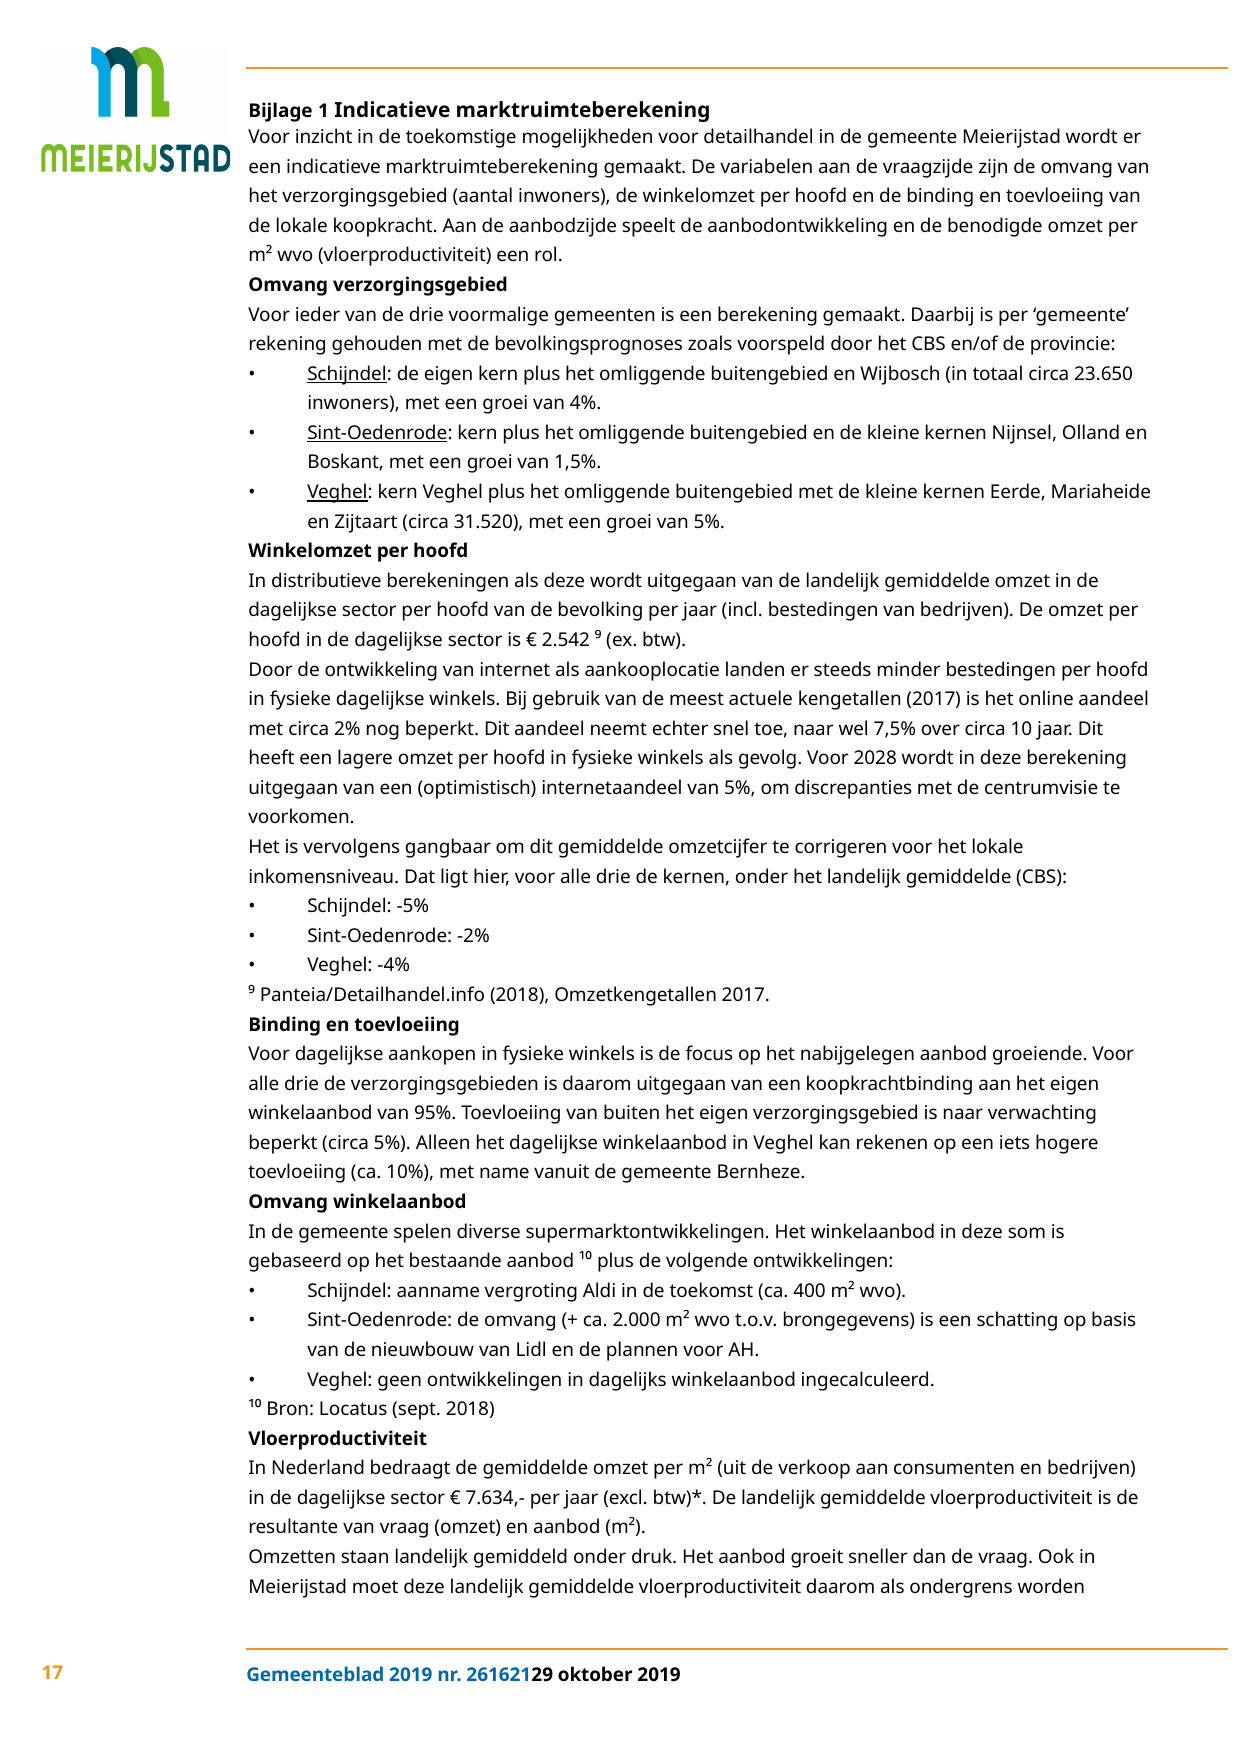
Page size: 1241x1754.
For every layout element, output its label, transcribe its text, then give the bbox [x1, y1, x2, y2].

text Voor ieder van de drie voormalige gemeenten is een berekening gemaakt. Daarbij is per ‘gemeente’ rekening gehouden met de bevolkingsprognoses zoals voorspeld door het CBS en/of de provincie: [248, 301, 1152, 356]
text In Nederland bedraagt de gemiddelde omzet per m² (uit de verkoop aan consumenten en bedrijven) in de dagelijkse sector € 7.634,- per jaar (excl. btw)*. De landelijk gemiddelde vloerproductiviteit is de resultante van vraag (omzet) en aanbod (m²). [248, 1454, 1152, 1539]
text In distributieve berekeningen als deze wordt uitgegaan van de landelijk gemiddelde omzet in de dagelijkse sector per hoofd van de bevolking per jaar (incl. bestedingen van bedrijven). De omzet per hoofd in de dagelijkse sector is € 2.542 ⁹ (ex. btw). [248, 567, 1152, 652]
list Veghel: -4% [248, 952, 1152, 977]
text ¹⁰ Bron: Locatus (sept. 2018) [248, 1395, 1152, 1421]
list Schijndel: aanname vergroting Aldi in de toekomst (ca. 400 m² wvo). [248, 1277, 1152, 1303]
list Veghel: kern Veghel plus het omliggende buitengebied met de kleine kernen Eerde, Mariaheide en Zijtaart (circa 31.520), met een groei van 5%. [248, 478, 1152, 534]
text Voor dagelijkse aankopen in fysieke winkels is de focus op het nabijgelegen aanbod groeiende. Voor alle drie de verzorgingsgebieden is daarom uitgegaan van een koopkrachtbinding aan het eigen winkelaanbod van 95%. Toevloeiing van buiten het eigen verzorgingsgebied is naar verwachting beperkt (circa 5%). Alleen het dagelijkse winkelaanbod in Veghel kan rekenen op een iets hogere toevloeiing (ca. 10%), met name vanuit de gemeente Bernheze. [248, 1040, 1152, 1184]
picture [41, 47, 231, 172]
text Door de ontwikkeling van internet als aankooplocatie landen er steeds minder bestedingen per hoofd in fysieke dagelijkse winkels. Bij gebruik van de meest actuele kengetallen (2017) is het online aandeel met circa 2% nog beperkt. Dit aandeel neemt echter snel toe, naar wel 7,5% over circa 10 jaar. Dit heeft een lagere omzet per hoofd in fysieke winkels als gevolg. Voor 2028 wordt in deze berekening uitgegaan van een (optimistisch) internetaandeel van 5%, om discrepanties met de centrumvisie te voorkomen. [248, 656, 1152, 829]
list Schijndel: -5% [248, 892, 1152, 918]
text Omzetten staan landelijk gemiddeld onder druk. Het aanbod groeit sneller dan de vraag. Ook in Meierijstad moet deze landelijk gemiddelde vloerproductiviteit daarom als ondergrens worden [248, 1543, 1152, 1599]
text In de gemeente spelen diverse supermarktontwikkelingen. Het winkelaanbod in deze som is gebaseerd op het bestaande aanbod ¹⁰ plus de volgende ontwikkelingen: [248, 1218, 1152, 1273]
text Vloerproductiviteit [248, 1425, 1152, 1451]
text Binding en toevloeiing [248, 1011, 1152, 1037]
list Sint-Oedenrode: kern plus het omliggende buitengebied en de kleine kernen Nijnsel, Olland en Boskant, met een groei van 1,5%. [248, 419, 1152, 474]
text Voor inzicht in de toekomstige mogelijkheden voor detailhandel in de gemeente Meierijstad wordt er een indicatieve marktruimteberekening gemaakt. De variabelen aan de vraagzijde zijn de omvang van het verzorgingsgebied (aantal inwoners), de winkelomzet per hoofd en de binding en toevloeiing van de lokale koopkracht. Aan de aanbodzijde speelt de aanbodontwikkeling en de benodigde omzet per m² wvo (vloerproductiviteit) een rol. [248, 123, 1152, 267]
list Schijndel: de eigen kern plus het omliggende buitengebied en Wijbosch (in totaal circa 23.650 inwoners), met een groei van 4%. [248, 360, 1152, 415]
text Omvang winkelaanbod [248, 1188, 1152, 1214]
list Sint-Oedenrode: de omvang (+ ca. 2.000 m² wvo t.o.v. brongegevens) is een schatting op basis van de nieuwbouw van Lidl en de plannen voor AH. [248, 1307, 1152, 1362]
text Bijlage 1 Indicatieve marktruimteberekening [248, 95, 1152, 123]
list Veghel: geen ontwikkelingen in dagelijks winkelaanbod ingecalculeerd. [248, 1366, 1152, 1392]
text ⁹ Panteia/Detailhandel.info (2018), Omzetkengetallen 2017. [248, 981, 1152, 1007]
list Sint-Oedenrode: -2% [248, 922, 1152, 948]
text Het is vervolgens gangbaar om dit gemiddelde omzetcijfer te corrigeren voor het lokale inkomensniveau. Dat ligt hier, voor alle drie de kernen, onder het landelijk gemiddelde (CBS): [248, 833, 1152, 889]
text Winkelomzet per hoofd [248, 537, 1152, 563]
text Omvang verzorgingsgebied [248, 271, 1152, 297]
